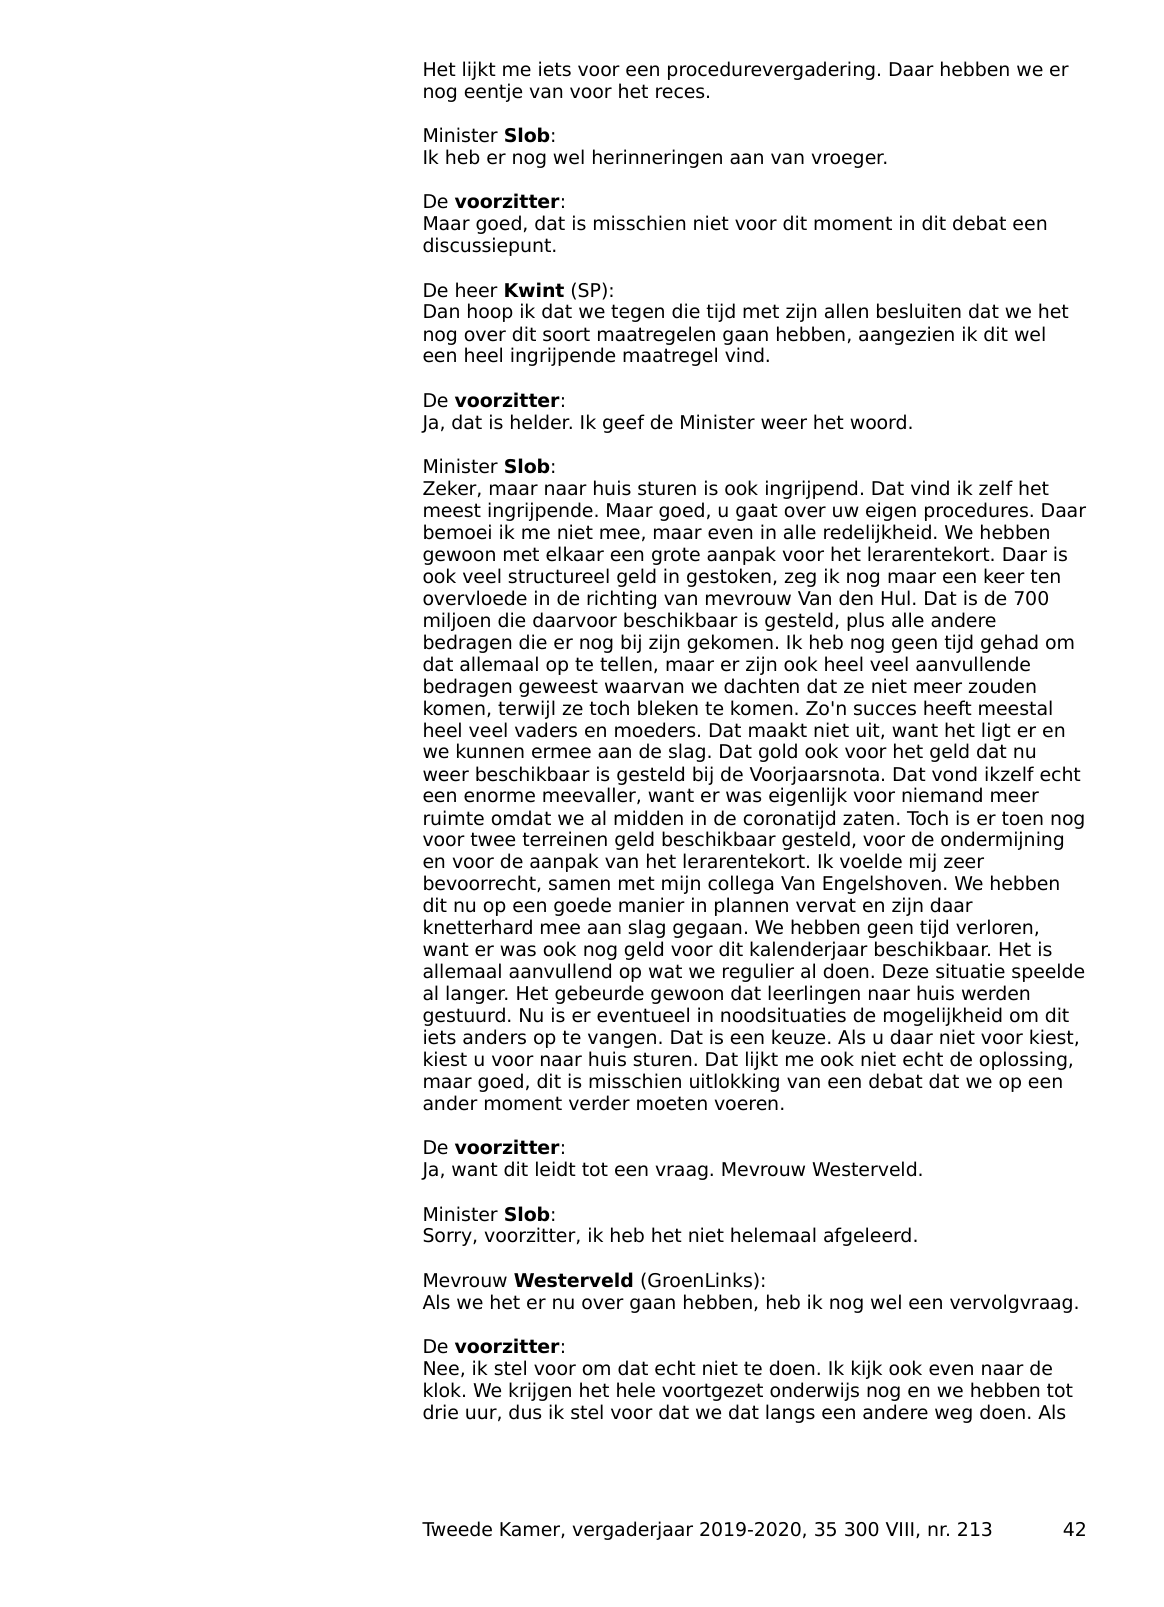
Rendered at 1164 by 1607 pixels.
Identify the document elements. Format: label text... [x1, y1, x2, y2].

text Zeker, maar naar huis sturen is ook ingrijpend. Dat vind ik zelf het meest ingrijpende. Maar goed, u gaat over uw eigen procedures. Daar bemoei ik me niet mee, maar even in alle redelijkheid. We hebben gewoon met elkaar een grote aanpak voor het lerarentekort. Daar is ook veel structureel geld in gestoken, zeg ik nog maar een keer ten overvloede in de richting van mevrouw Van den Hul. Dat is de 700 miljoen die daarvoor beschikbaar is gesteld, plus alle andere bedragen die er nog bij zijn gekomen. Ik heb nog geen tijd gehad om dat allemaal op te tellen, maar er zijn ook heel veel aanvullende bedragen geweest waarvan we dachten dat ze niet meer zouden komen, terwijl ze toch bleken te komen. Zo'n succes heeft meestal heel veel vaders en moeders. Dat maakt niet uit, want het ligt er en we kunnen ermee aan de slag. Dat gold ook voor het geld dat nu weer beschikbaar is gesteld bij de Voorjaarsnota. Dat vond ikzelf echt een enorme meevaller, want er was eigenlijk voor niemand meer ruimte omdat we al midden in de coronatijd zaten. Toch is er toen nog voor twee terreinen geld beschikbaar gesteld, voor de ondermijning en voor de aanpak van het lerarentekort. Ik voelde mij zeer bevoorrecht, samen met mijn collega Van Engelshoven. We hebben dit nu op een goede manier in plannen vervat en zijn daar knetterhard mee aan slag gegaan. We hebben geen tijd verloren, want er was ook nog geld voor dit kalenderjaar beschikbaar. Het is allemaal aanvullend op wat we regulier al doen. Deze situatie speelde al langer. Het gebeurde gewoon dat leerlingen naar huis werden gestuurd. Nu is er eventueel in noodsituaties de mogelijkheid om dit iets anders op te vangen. Dat is een keuze. Als u daar niet voor kiest, kiest u voor naar huis sturen. Dat lijkt me ook niet echt de oplossing, maar goed, dit is misschien uitlokking van een debat dat we op een ander moment verder moeten voeren. [422, 478, 1087, 1115]
text De voorzitter: [422, 389, 1087, 412]
text De voorzitter: [422, 191, 1087, 213]
text Maar goed, dat is misschien niet voor dit moment in dit debat een discussiepunt. [422, 213, 1087, 257]
text De heer Kwint (SP): [422, 279, 1087, 301]
text Dan hoop ik dat we tegen die tijd met zijn allen besluiten dat we het nog over dit soort maatregelen gaan hebben, aangezien ik dit wel een heel ingrijpende maatregel vind. [422, 301, 1087, 367]
text Minister Slob: [422, 1203, 1087, 1225]
text Ja, dat is helder. Ik geef de Minister weer het woord. [422, 412, 1087, 433]
text Ik heb er nog wel herinneringen aan van vroeger. [422, 147, 1087, 169]
text De voorzitter: [422, 1137, 1087, 1159]
text Sorry, voorzitter, ik heb het niet helemaal afgeleerd. [422, 1225, 1087, 1247]
text Mevrouw Westerveld (GroenLinks): [422, 1269, 1087, 1292]
text Minister Slob: [422, 125, 1087, 147]
text Minister Slob: [422, 456, 1087, 478]
text Het lijkt me iets voor een procedurevergadering. Daar hebben we er nog eentje van voor het reces. [422, 59, 1087, 103]
text Als we het er nu over gaan hebben, heb ik nog wel een vervolgvraag. [422, 1292, 1087, 1313]
text De voorzitter: [422, 1336, 1087, 1358]
text Ja, want dit leidt tot een vraag. Mevrouw Westerveld. [422, 1159, 1087, 1181]
text Nee, ik stel voor om dat echt niet te doen. Ik kijk ook even naar de klok. We krijgen het hele voortgezet onderwijs nog en we hebben tot drie uur, dus ik stel voor dat we dat langs een andere weg doen. Als [422, 1358, 1087, 1424]
